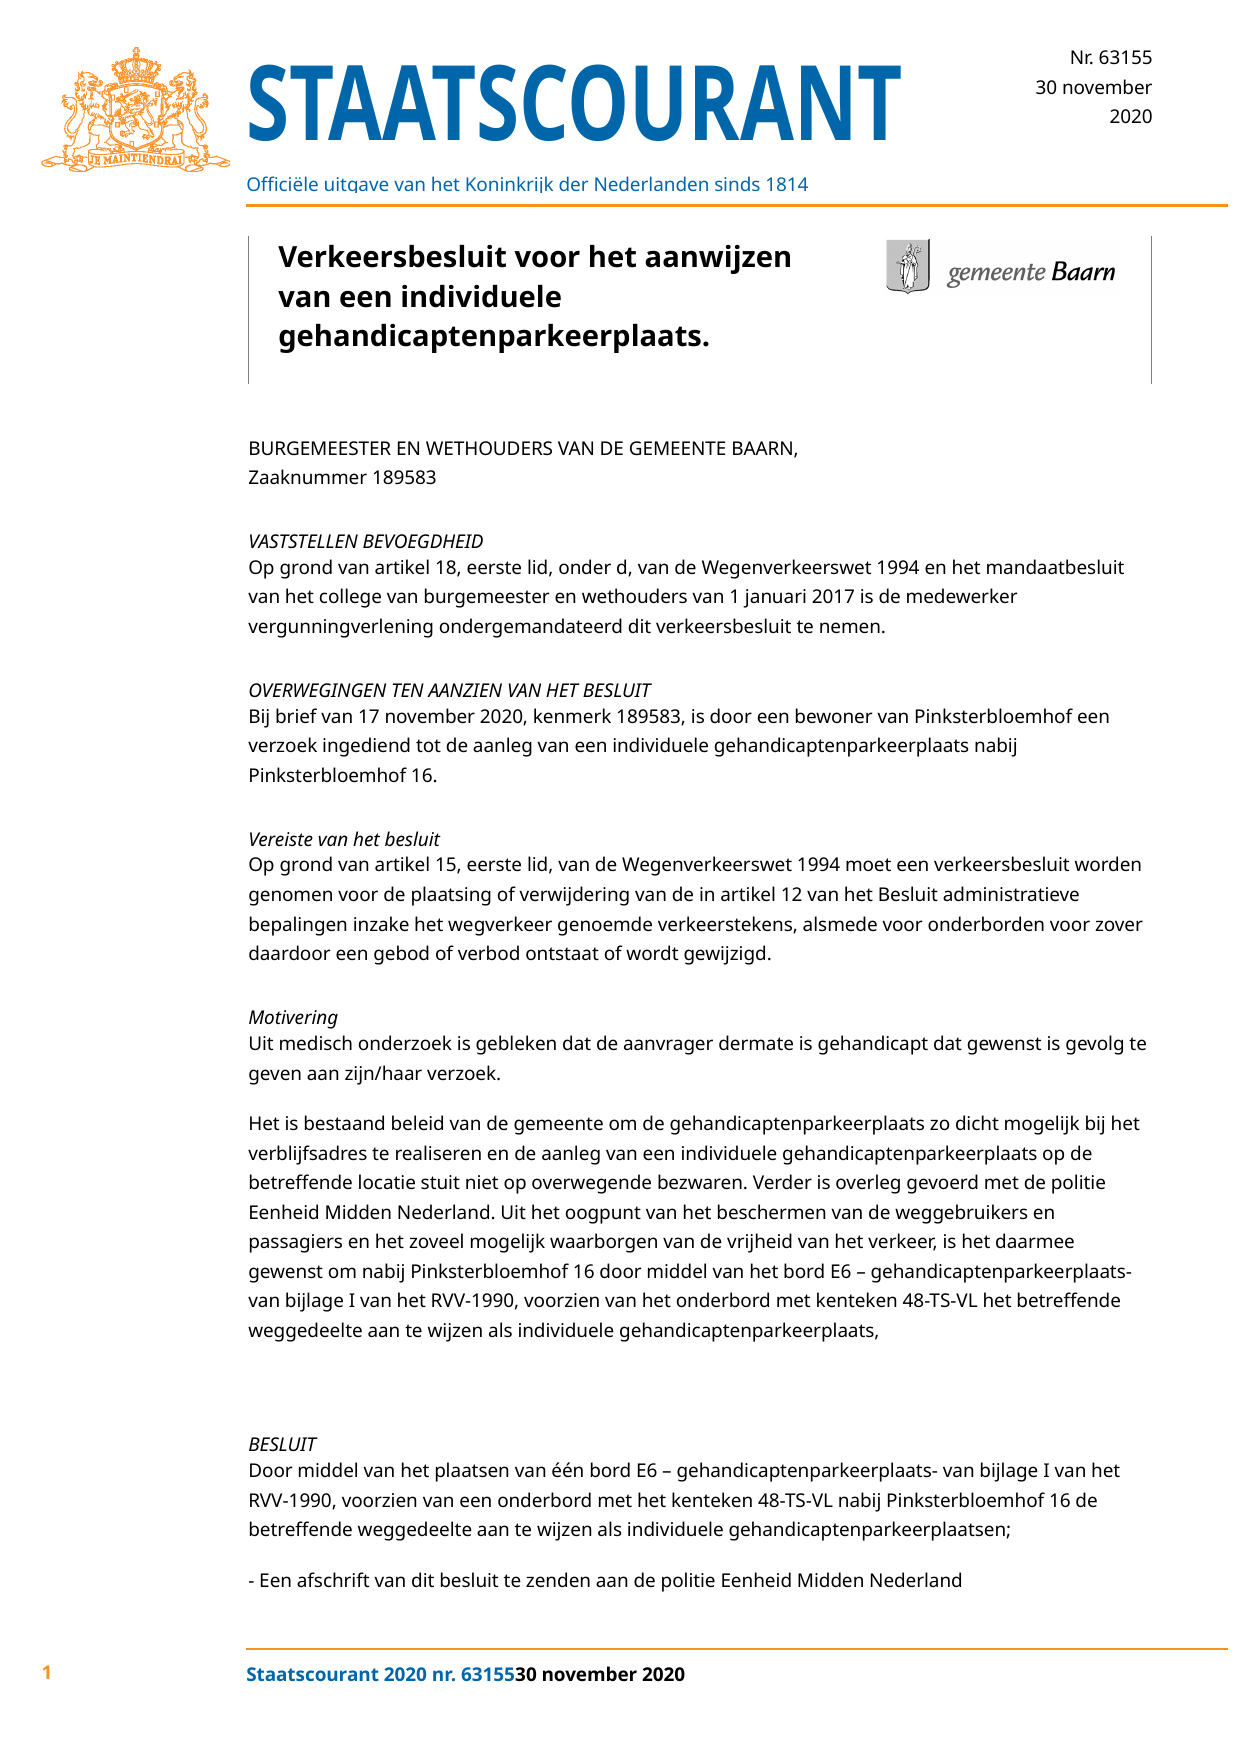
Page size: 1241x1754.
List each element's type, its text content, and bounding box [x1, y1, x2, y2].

text VASTSTELLEN BEVOEGDHEID [248, 528, 1152, 554]
table_header [850, 236, 1151, 384]
text Door middel van het plaatsen van één bord E6 – gehandicaptenparkeerplaats- van bijlage I van het RVV-1990, voorzien van een onderbord met het kenteken 48-TS-VL nabij Pinksterbloemhof 16 de betreffende weggedeelte aan te wijzen als individuele gehandicaptenparkeerplaatsen; [248, 1457, 1152, 1542]
text OVERWEGINGEN TEN AANZIEN VAN HET BESLUIT [248, 677, 1152, 703]
table_header Verkeersbesluit voor het aanwijzen van een individuele gehandicaptenparkeerplaats. [249, 236, 850, 384]
text Uit medisch onderzoek is gebleken dat de aanvrager dermate is gehandicapt dat gewenst is gevolg te geven aan zijn/haar verzoek. [248, 1030, 1152, 1085]
picture [882, 236, 1119, 296]
text Bij brief van 17 november 2020, kenmerk 189583, is door een bewoner van Pinksterbloemhof een verzoek ingediend tot de aanleg van een individuele gehandicaptenparkeerplaats nabij Pinksterbloemhof 16. [248, 703, 1152, 788]
text Vereiste van het besluit [248, 826, 1152, 852]
picture [41, 47, 231, 172]
text - Een afschrift van dit besluit te zenden aan de politie Eenheid Midden Nederland [248, 1567, 1152, 1593]
text Motivering [248, 1004, 1152, 1030]
text BURGEMEESTER EN WETHOUDERS VAN DE GEMEENTE BAARN, [248, 435, 1152, 460]
text Zaaknummer 189583 [248, 464, 1152, 490]
text Op grond van artikel 18, eerste lid, onder d, van de Wegenverkeerswet 1994 en het mandaatbesluit van het college van burgemeester en wethouders van 1 januari 2017 is de medewerker vergunningverlening ondergemandateerd dit verkeersbesluit te nemen. [248, 554, 1152, 639]
text BESLUIT [248, 1432, 1152, 1457]
text Het is bestaand beleid van de gemeente om de gehandicaptenparkeerplaats zo dicht mogelijk bij het verblijfsadres te realiseren en de aanleg van een individuele gehandicaptenparkeerplaats op de betreffende locatie stuit niet op overwegende bezwaren. Verder is overleg gevoerd met de politie Eenheid Midden Nederland. Uit het oogpunt van het beschermen van de weggebruikers en passagiers en het zoveel mogelijk waarborgen van de vrijheid van het verkeer, is het daarmee gewenst om nabij Pinksterbloemhof 16 door middel van het bord E6 – gehandicaptenparkeerplaats- van bijlage I van het RVV-1990, voorzien van het onderbord met kenteken 48-TS-VL het betreffende weggedeelte aan te wijzen als individuele gehandicaptenparkeerplaats, [248, 1110, 1152, 1343]
text Op grond van artikel 15, eerste lid, van de Wegenverkeerswet 1994 moet een verkeersbesluit worden genomen voor de plaatsing of verwijdering van de in artikel 12 van het Besluit administratieve bepalingen inzake het wegverkeer genoemde verkeerstekens, alsmede voor onderborden voor zover daardoor een gebod of verbod ontstaat of wordt gewijzigd. [248, 852, 1152, 966]
